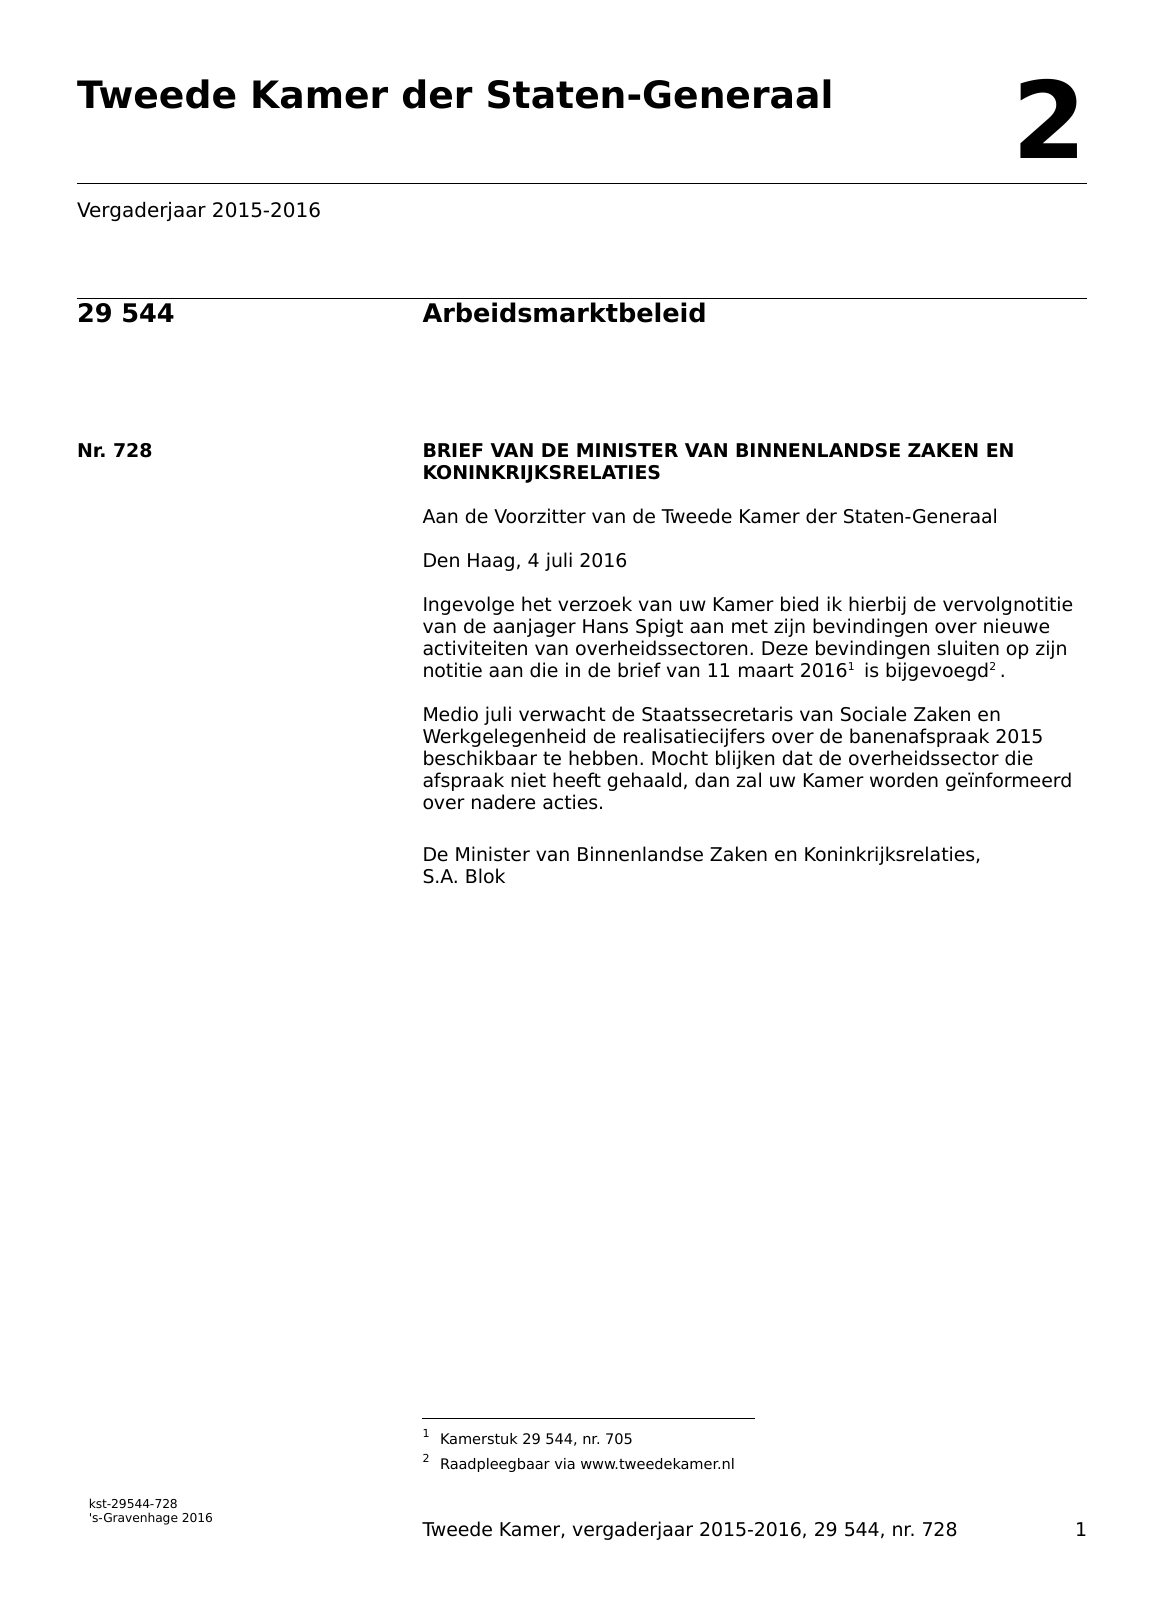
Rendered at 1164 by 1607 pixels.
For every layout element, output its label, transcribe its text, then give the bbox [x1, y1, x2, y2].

text Raadpleegbaar via www.tweedekamer.nl [422, 1452, 1087, 1474]
table_header 2 [886, 59, 1087, 183]
subtitle Nr. 728 BRIEF VAN DE MINISTER VAN BINNENLANDSE ZAKEN EN KONINKRIJKSRELATIES [77, 440, 1087, 484]
subtitle 29 544 Arbeidsmarktbeleid [77, 299, 1087, 329]
text Kamerstuk 29 544, nr. 705 [422, 1427, 1087, 1449]
text Aan de Voorzitter van de Tweede Kamer der Staten-Generaal [422, 506, 1087, 528]
table_header Tweede Kamer der Staten-Generaal [77, 59, 886, 183]
text 's-Gravenhage 2016 [88, 1511, 323, 1525]
text Medio juli verwacht de Staatssecretaris van Sociale Zaken en Werkgelegenheid de realisatiecijfers over de banenafspraak 2015 beschikbaar te hebben. Mocht blijken dat de overheidssector die afspraak niet heeft gehaald, dan zal uw Kamer worden geïnformeerd over nadere acties. [422, 704, 1087, 814]
text kst-29544-728 [88, 1497, 323, 1511]
text Den Haag, 4 juli 2016 [422, 550, 1087, 572]
table_cell Vergaderjaar 2015-2016 [77, 184, 1087, 298]
text De Minister van Binnenlandse Zaken en Koninkrijksrelaties, S.A. Blok [422, 844, 1087, 888]
text Ingevolge het verzoek van uw Kamer bied ik hierbij de vervolgnotitie van de aanjager Hans Spigt aan met zijn bevindingen over nieuwe activiteiten van overheidssectoren. Deze bevindingen sluiten op zijn notitie aan die in de brief van 11 maart 2016 is bijgevoegd. [422, 594, 1087, 682]
